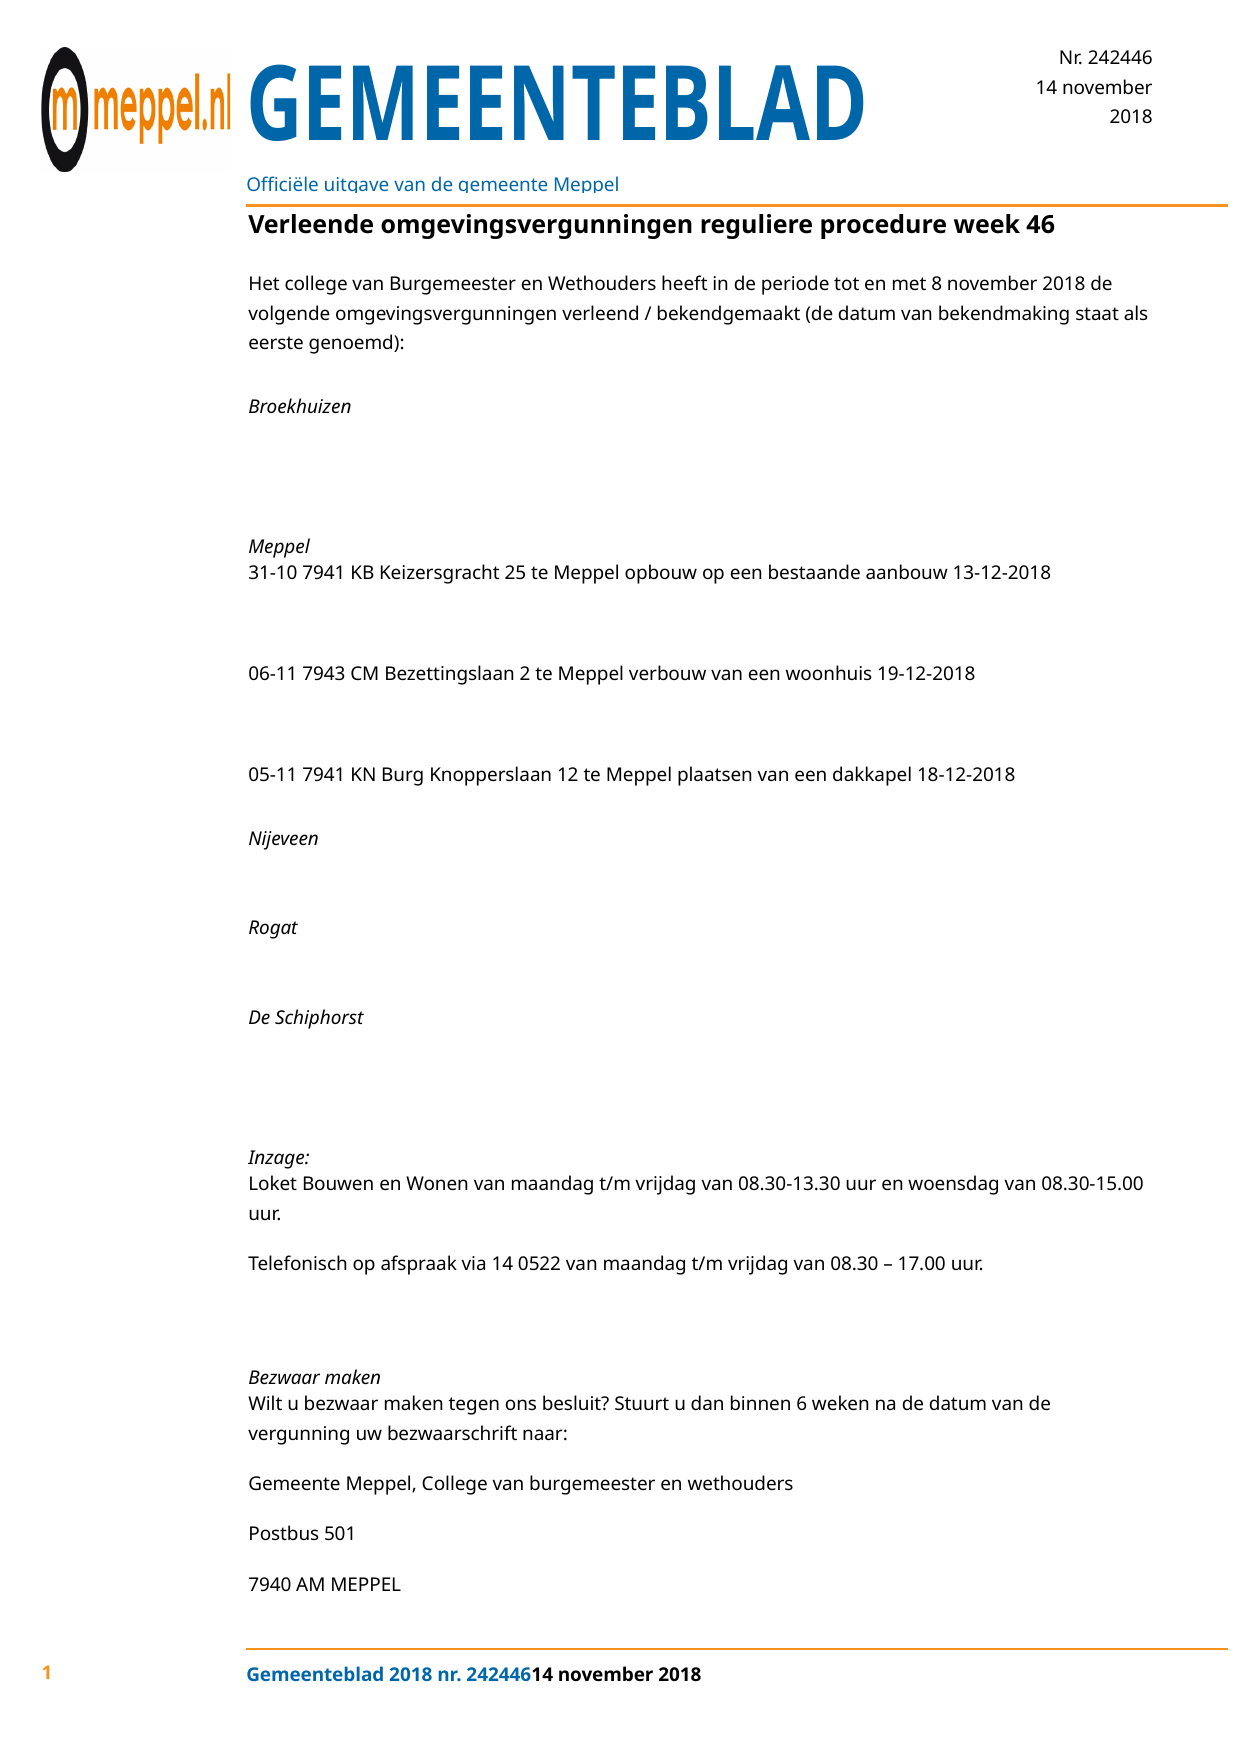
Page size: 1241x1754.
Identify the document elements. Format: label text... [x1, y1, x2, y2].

text Postbus 501 [248, 1521, 1152, 1546]
text 7940 AM MEPPEL [248, 1571, 1152, 1597]
text Telefonisch op afspraak via 14 0522 van maandag t/m vrijdag van 08.30 – 17.00 uur. [248, 1250, 1152, 1276]
text Broekhuizen [248, 393, 1152, 419]
text Verleende omgevingsvergunningen reguliere procedure week 46 [248, 207, 1152, 241]
text 05-11 7941 KN Burg Knopperslaan 12 te Meppel plaatsen van een dakkapel 18-12-2018 [248, 761, 1152, 787]
text Het college van Burgemeester en Wethouders heeft in de periode tot en met 8 november 2018 de volgende omgevingsvergunningen verleend / bekendgemaakt (de datum van bekendmaking staat als eerste genoemd): [248, 270, 1152, 355]
text Bezwaar maken [248, 1364, 1152, 1390]
picture [41, 47, 231, 172]
text De Schiphorst [248, 1004, 1152, 1030]
text 06-11 7943 CM Bezettingslaan 2 te Meppel verbouw van een woonhuis 19-12-2018 [248, 660, 1152, 686]
text Inzage: [248, 1144, 1152, 1170]
text Gemeente Meppel, College van burgemeester en wethouders [248, 1470, 1152, 1496]
text Meppel [248, 533, 1152, 559]
text Wilt u bezwaar maken tegen ons besluit? Stuurt u dan binnen 6 weken na de datum van de vergunning uw bezwaarschrift naar: [248, 1390, 1152, 1446]
text Rogat [248, 914, 1152, 940]
text 31-10 7941 KB Keizersgracht 25 te Meppel opbouw op een bestaande aanbouw 13-12-2018 [248, 559, 1152, 585]
text Loket Bouwen en Wonen van maandag t/m vrijdag van 08.30-13.30 uur en woensdag van 08.30-15.00 uur. [248, 1170, 1152, 1225]
text Nijeveen [248, 825, 1152, 851]
